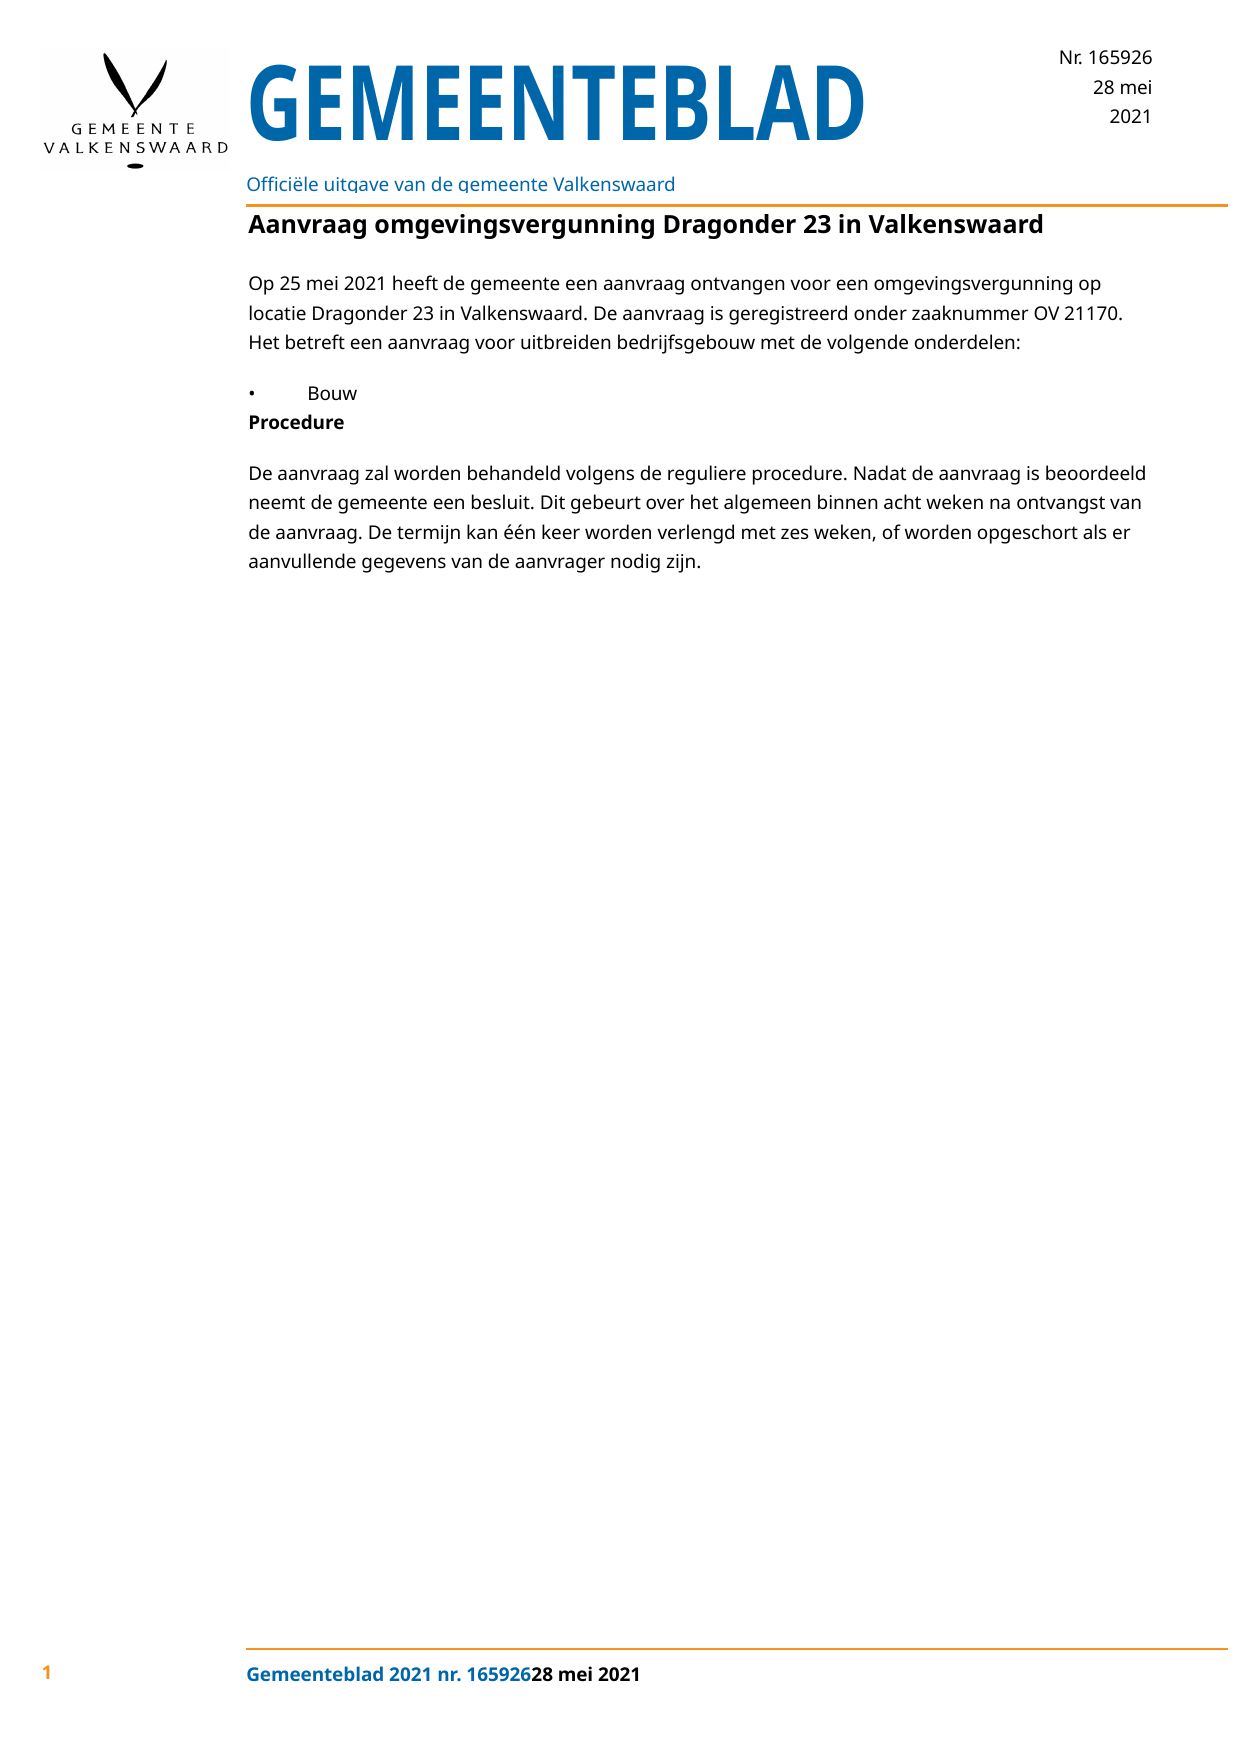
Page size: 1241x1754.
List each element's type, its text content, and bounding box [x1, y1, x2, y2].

text De aanvraag zal worden behandeld volgens de reguliere procedure. Nadat de aanvraag is beoordeeld neemt de gemeente een besluit. Dit gebeurt over het algemeen binnen acht weken na ontvangst van de aanvraag. De termijn kan één keer worden verlengd met zes weken, of worden opgeschort als er aanvullende gegevens van de aanvrager nodig zijn. [248, 460, 1152, 574]
text Aanvraag omgevingsvergunning Dragonder 23 in Valkenswaard [248, 207, 1152, 241]
list Bouw [248, 380, 1152, 406]
picture [41, 47, 231, 172]
text Procedure [248, 409, 1152, 435]
text Op 25 mei 2021 heeft de gemeente een aanvraag ontvangen voor een omgevingsvergunning op locatie Dragonder 23 in Valkenswaard. De aanvraag is geregistreerd onder zaaknummer OV 21170. Het betreft een aanvraag voor uitbreiden bedrijfsgebouw met de volgende onderdelen: [248, 270, 1152, 355]
